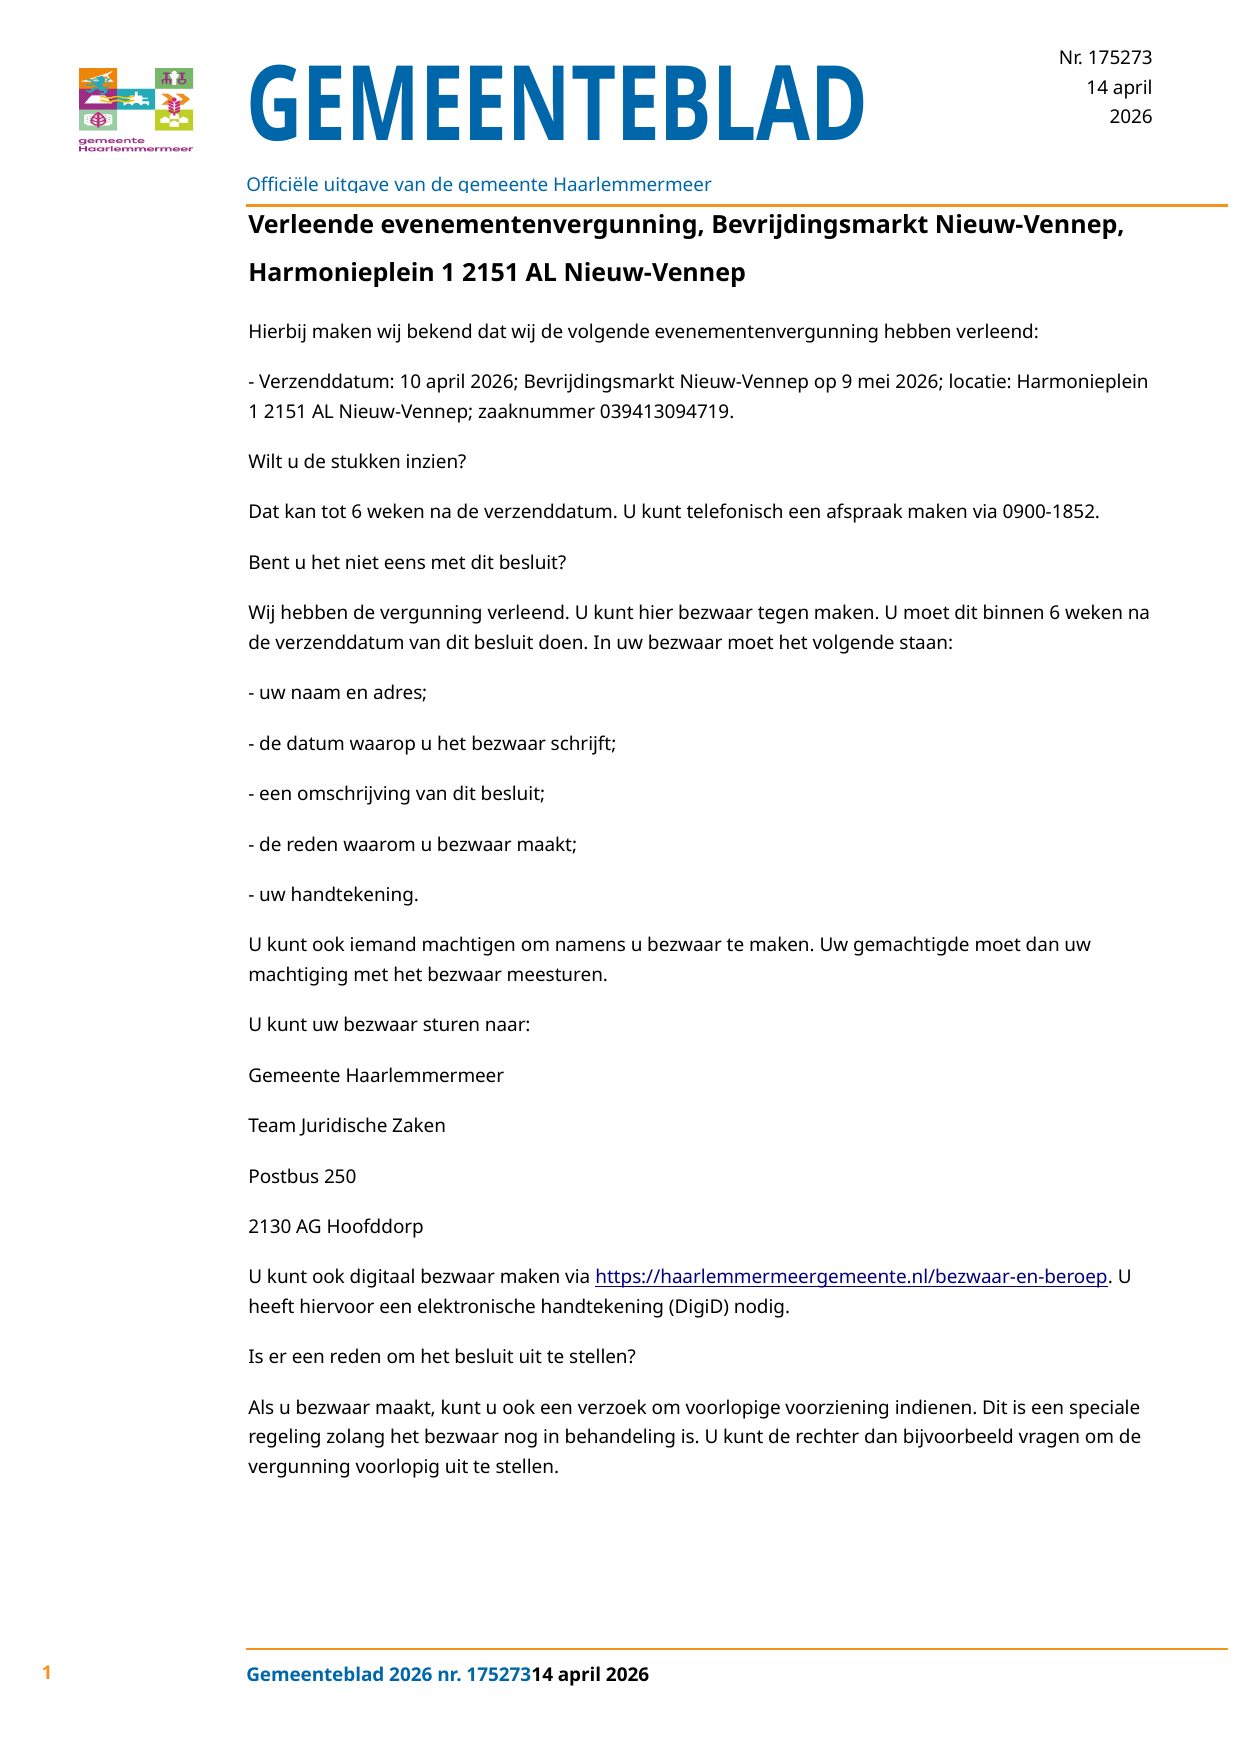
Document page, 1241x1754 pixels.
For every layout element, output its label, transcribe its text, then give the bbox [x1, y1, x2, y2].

text - de datum waarop u het bezwaar schrijft; [248, 730, 1152, 756]
text - de reden waarom u bezwaar maakt; [248, 831, 1152, 857]
text Bent u het niet eens met dit besluit? [248, 549, 1152, 575]
text - uw handtekening. [248, 881, 1152, 907]
text Als u bezwaar maakt, kunt u ook een verzoek om voorlopige voorziening indienen. Dit is een speciale regeling zolang het bezwaar nog in behandeling is. U kunt de rechter dan bijvoorbeeld vragen om de vergunning voorlopig uit te stellen. [248, 1394, 1152, 1479]
text Verleende evenementenvergunning, Bevrijdingsmarkt Nieuw-Vennep, Harmonieplein 1 2151 AL Nieuw-Vennep [248, 207, 1152, 288]
text U kunt ook iemand machtigen om namens u bezwaar te maken. Uw gemachtigde moet dan uw machtiging met het bezwaar meesturen. [248, 932, 1152, 987]
text Is er een reden om het besluit uit te stellen? [248, 1344, 1152, 1369]
text 2130 AG Hoofddorp [248, 1213, 1152, 1239]
text Wij hebben de vergunning verleend. U kunt hier bezwaar tegen maken. U moet dit binnen 6 weken na de verzenddatum van dit besluit doen. In uw bezwaar moet het volgende staan: [248, 599, 1152, 655]
text U kunt uw bezwaar sturen naar: [248, 1012, 1152, 1037]
text - een omschrijving van dit besluit; [248, 780, 1152, 806]
text - uw naam en adres; [248, 679, 1152, 705]
picture [41, 47, 231, 172]
text Wilt u de stukken inzien? [248, 448, 1152, 474]
text Team Juridische Zaken [248, 1112, 1152, 1138]
text Postbus 250 [248, 1163, 1152, 1189]
text U kunt ook digitaal bezwaar maken via https://haarlemmermeergemeente.nl/bezwaar-en-beroep. U heeft hiervoor een elektronische handtekening (DigiD) nodig. [248, 1264, 1152, 1319]
text Dat kan tot 6 weken na de verzenddatum. U kunt telefonisch een afspraak maken via 0900-1852. [248, 499, 1152, 524]
text Hierbij maken wij bekend dat wij de volgende evenementenvergunning hebben verleend: [248, 318, 1152, 344]
text Gemeente Haarlemmermeer [248, 1062, 1152, 1088]
text - Verzenddatum: 10 april 2026; Bevrijdingsmarkt Nieuw-Vennep op 9 mei 2026; locatie: Harmonieplein 1 2151 AL Nieuw-Vennep; zaaknummer 039413094719. [248, 368, 1152, 424]
